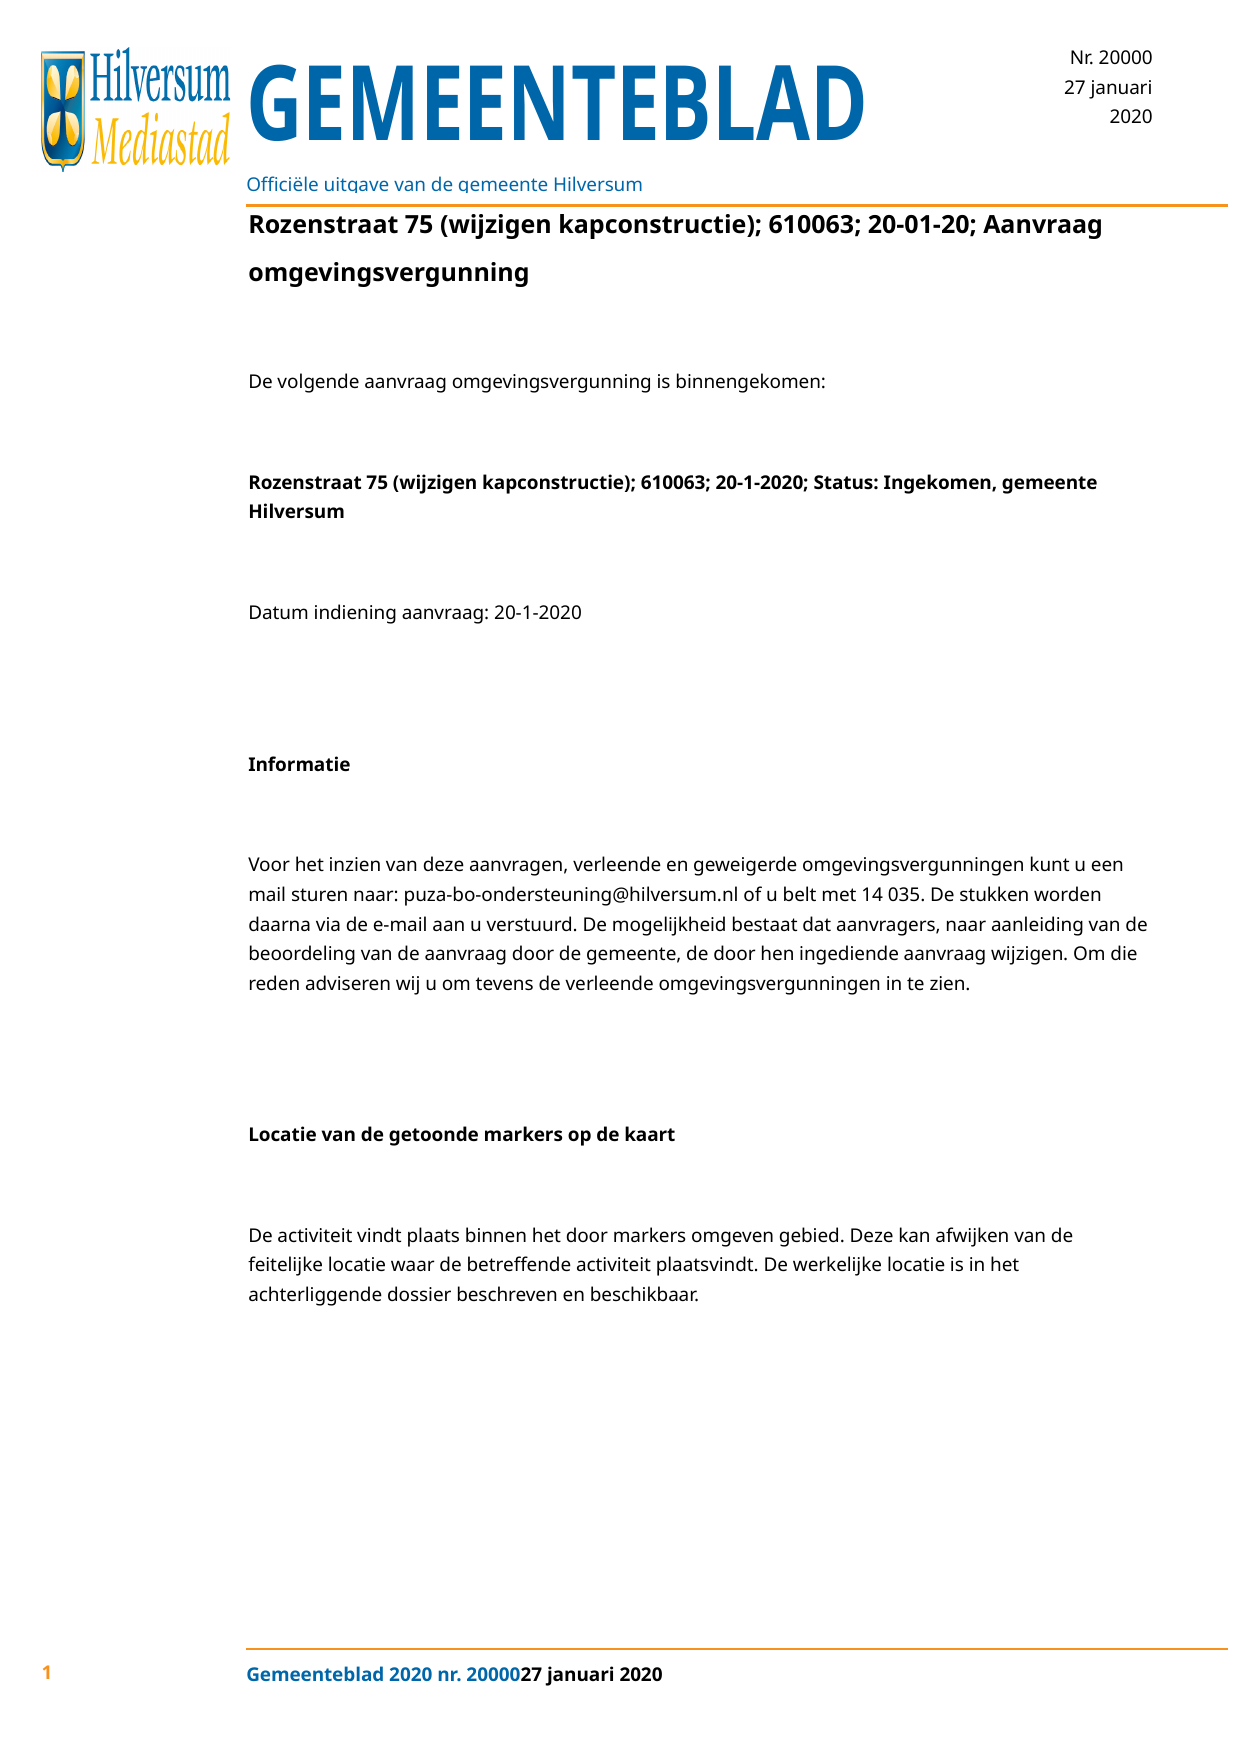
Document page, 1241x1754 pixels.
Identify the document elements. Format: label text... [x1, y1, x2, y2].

picture [41, 47, 231, 172]
text Datum indiening aanvraag: 20-1-2020 [248, 599, 1152, 625]
text Locatie van de getoonde markers op de kaart [248, 1121, 1152, 1147]
text Voor het inzien van deze aanvragen, verleende en geweigerde omgevingsvergunningen kunt u een mail sturen naar: puza-bo-ondersteuning@hilversum.nl of u belt met 14 035. De stukken worden daarna via de e-mail aan u verstuurd. De mogelijkheid bestaat dat aanvragers, naar aanleiding van de beoordeling van de aanvraag door de gemeente, de door hen ingediende aanvraag wijzigen. Om die reden adviseren wij u om tevens de verleende omgevingsvergunningen in te zien. [248, 852, 1152, 996]
text De activiteit vindt plaats binnen het door markers omgeven gebied. Deze kan afwijken van de feitelijke locatie waar de betreffende activiteit plaatsvindt. De werkelijke locatie is in het achterliggende dossier beschreven en beschikbaar. [248, 1222, 1152, 1307]
text Rozenstraat 75 (wijzigen kapconstructie); 610063; 20-01-20; Aanvraag omgevingsvergunning [248, 207, 1152, 288]
text Rozenstraat 75 (wijzigen kapconstructie); 610063; 20-1-2020; Status: Ingekomen, gemeente Hilversum [248, 469, 1152, 524]
text De volgende aanvraag omgevingsvergunning is binnengekomen: [248, 368, 1152, 394]
text Informatie [248, 751, 1152, 777]
